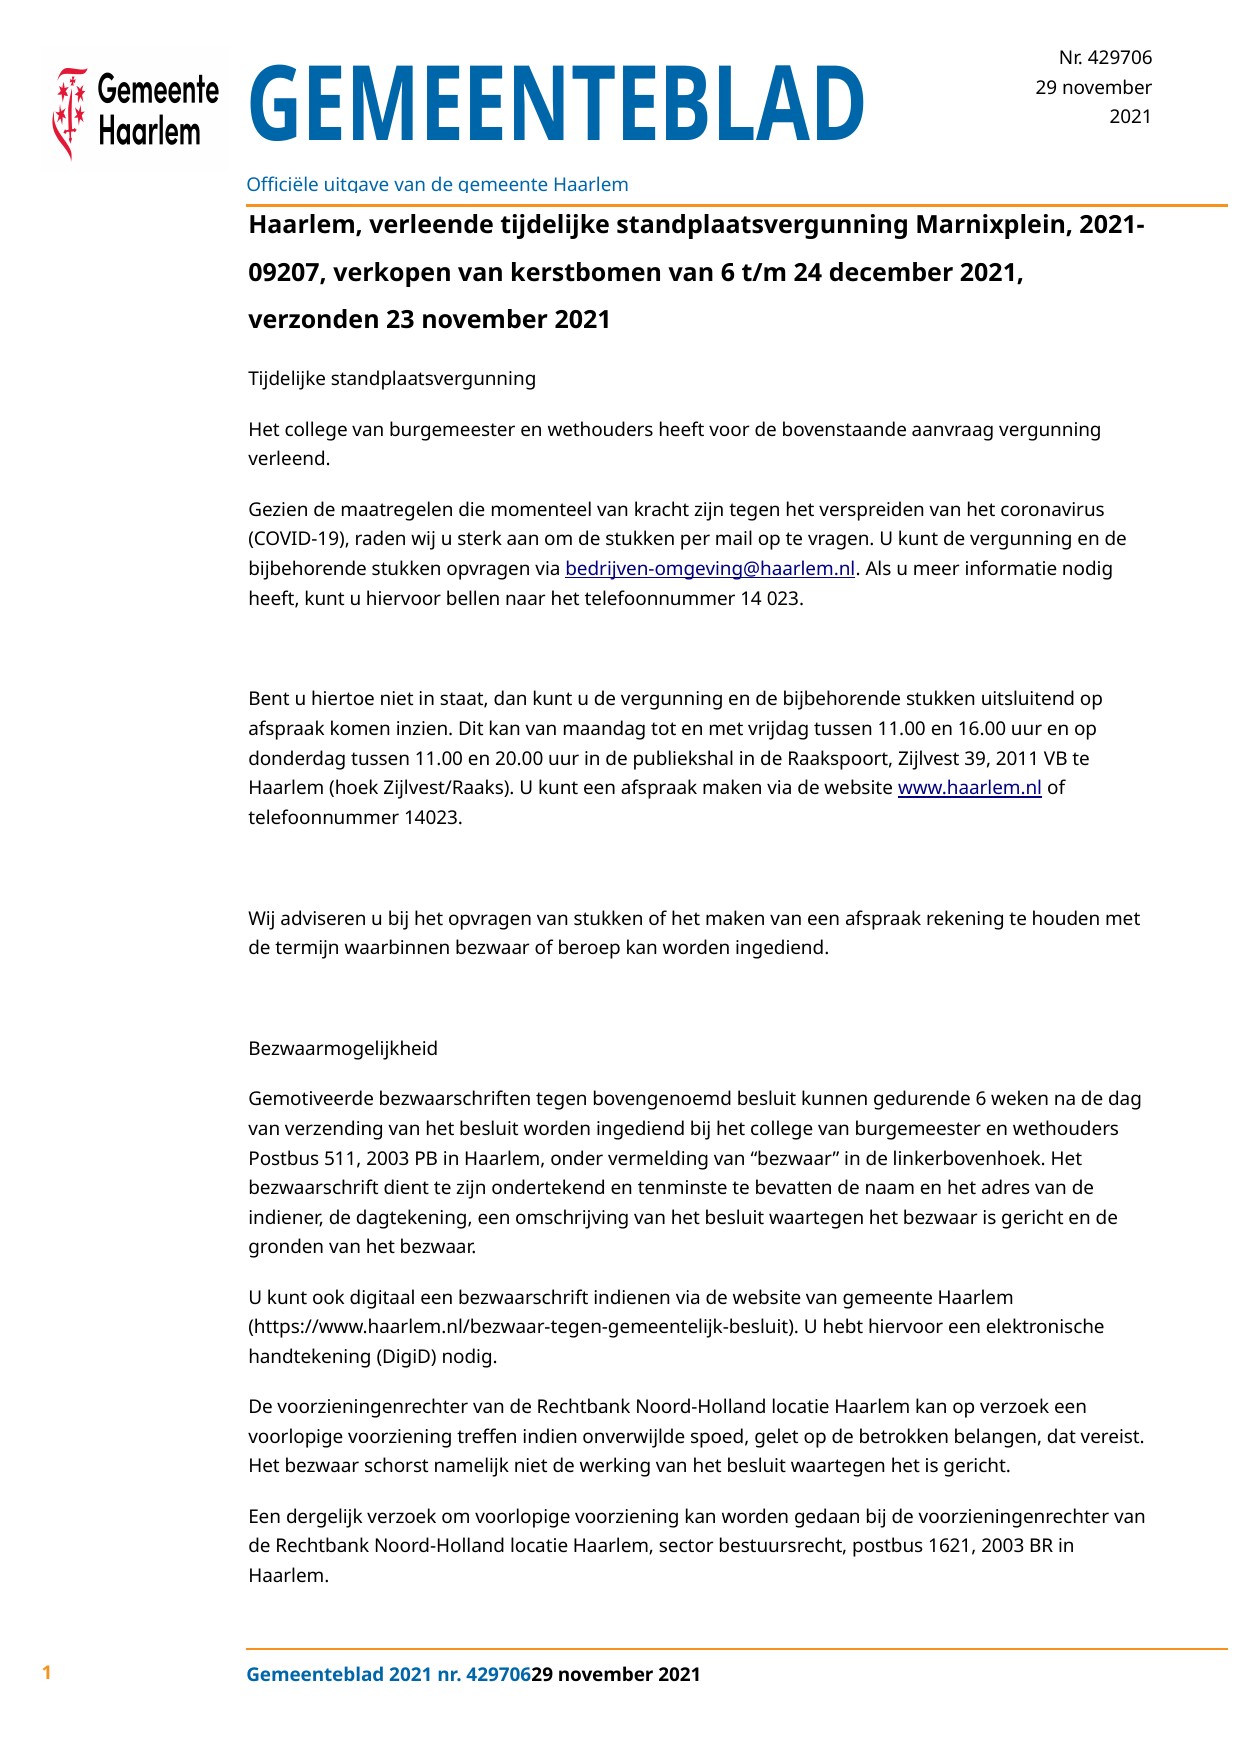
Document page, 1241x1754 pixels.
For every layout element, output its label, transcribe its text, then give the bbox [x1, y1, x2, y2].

text Bent u hiertoe niet in staat, dan kunt u de vergunning en de bijbehorende stukken uitsluitend op afspraak komen inzien. Dit kan van maandag tot en met vrijdag tussen 11.00 en 16.00 uur en op donderdag tussen 11.00 en 20.00 uur in de publiekshal in de Raakspoort, Zijlvest 39, 2011 VB te Haarlem (hoek Zijlvest/Raaks). U kunt een afspraak maken via de website www.haarlem.nl of telefoonnummer 14023. [248, 686, 1152, 829]
text Tijdelijke standplaatsvergunning [248, 366, 1152, 391]
text Wij adviseren u bij het opvragen van stukken of het maken van een afspraak rekening te houden met de termijn waarbinnen bezwaar of beroep kan worden ingediend. [248, 905, 1152, 960]
text Het college van burgemeester en wethouders heeft voor de bovenstaande aanvraag vergunning verleend. [248, 416, 1152, 471]
text De voorzieningenrechter van de Rechtbank Noord-Holland locatie Haarlem kan op verzoek een voorlopige voorziening treffen indien onverwijlde spoed, gelet op de betrokken belangen, dat vereist. Het bezwaar schorst namelijk niet de werking van het besluit waartegen het is gericht. [248, 1393, 1152, 1478]
picture [41, 47, 231, 172]
text Bezwaarmogelijkheid [248, 1035, 1152, 1061]
text Gemotiveerde bezwaarschriften tegen bovengenoemd besluit kunnen gedurende 6 weken na de dag van verzending van het besluit worden ingediend bij het college van burgemeester en wethouders Postbus 511, 2003 PB in Haarlem, onder vermelding van “bezwaar” in de linkerbovenhoek. Het bezwaarschrift dient te zijn ondertekend en tenminste te bevatten de naam en het adres van de indiener, de dagtekening, een omschrijving van het besluit waartegen het bezwaar is gericht en de gronden van het bezwaar. [248, 1086, 1152, 1259]
text Gezien de maatregelen die momenteel van kracht zijn tegen het verspreiden van het coronavirus (COVID-19), raden wij u sterk aan om de stukken per mail op te vragen. U kunt de vergunning en de bijbehorende stukken opvragen via bedrijven-omgeving@haarlem.nl. Als u meer informatie nodig heeft, kunt u hiervoor bellen naar het telefoonnummer 14 023. [248, 496, 1152, 610]
text Haarlem, verleende tijdelijke standplaatsvergunning Marnixplein, 2021-09207, verkopen van kerstbomen van 6 t/m 24 december 2021, verzonden 23 november 2021 [248, 207, 1152, 336]
text U kunt ook digitaal een bezwaarschrift indienen via de website van gemeente Haarlem (https://www.haarlem.nl/bezwaar-tegen-gemeentelijk-besluit). U hebt hiervoor een elektronische handtekening (DigiD) nodig. [248, 1284, 1152, 1369]
text Een dergelijk verzoek om voorlopige voorziening kan worden gedaan bij de voorzieningenrechter van de Rechtbank Noord-Holland locatie Haarlem, sector bestuursrecht, postbus 1621, 2003 BR in Haarlem. [248, 1503, 1152, 1588]
